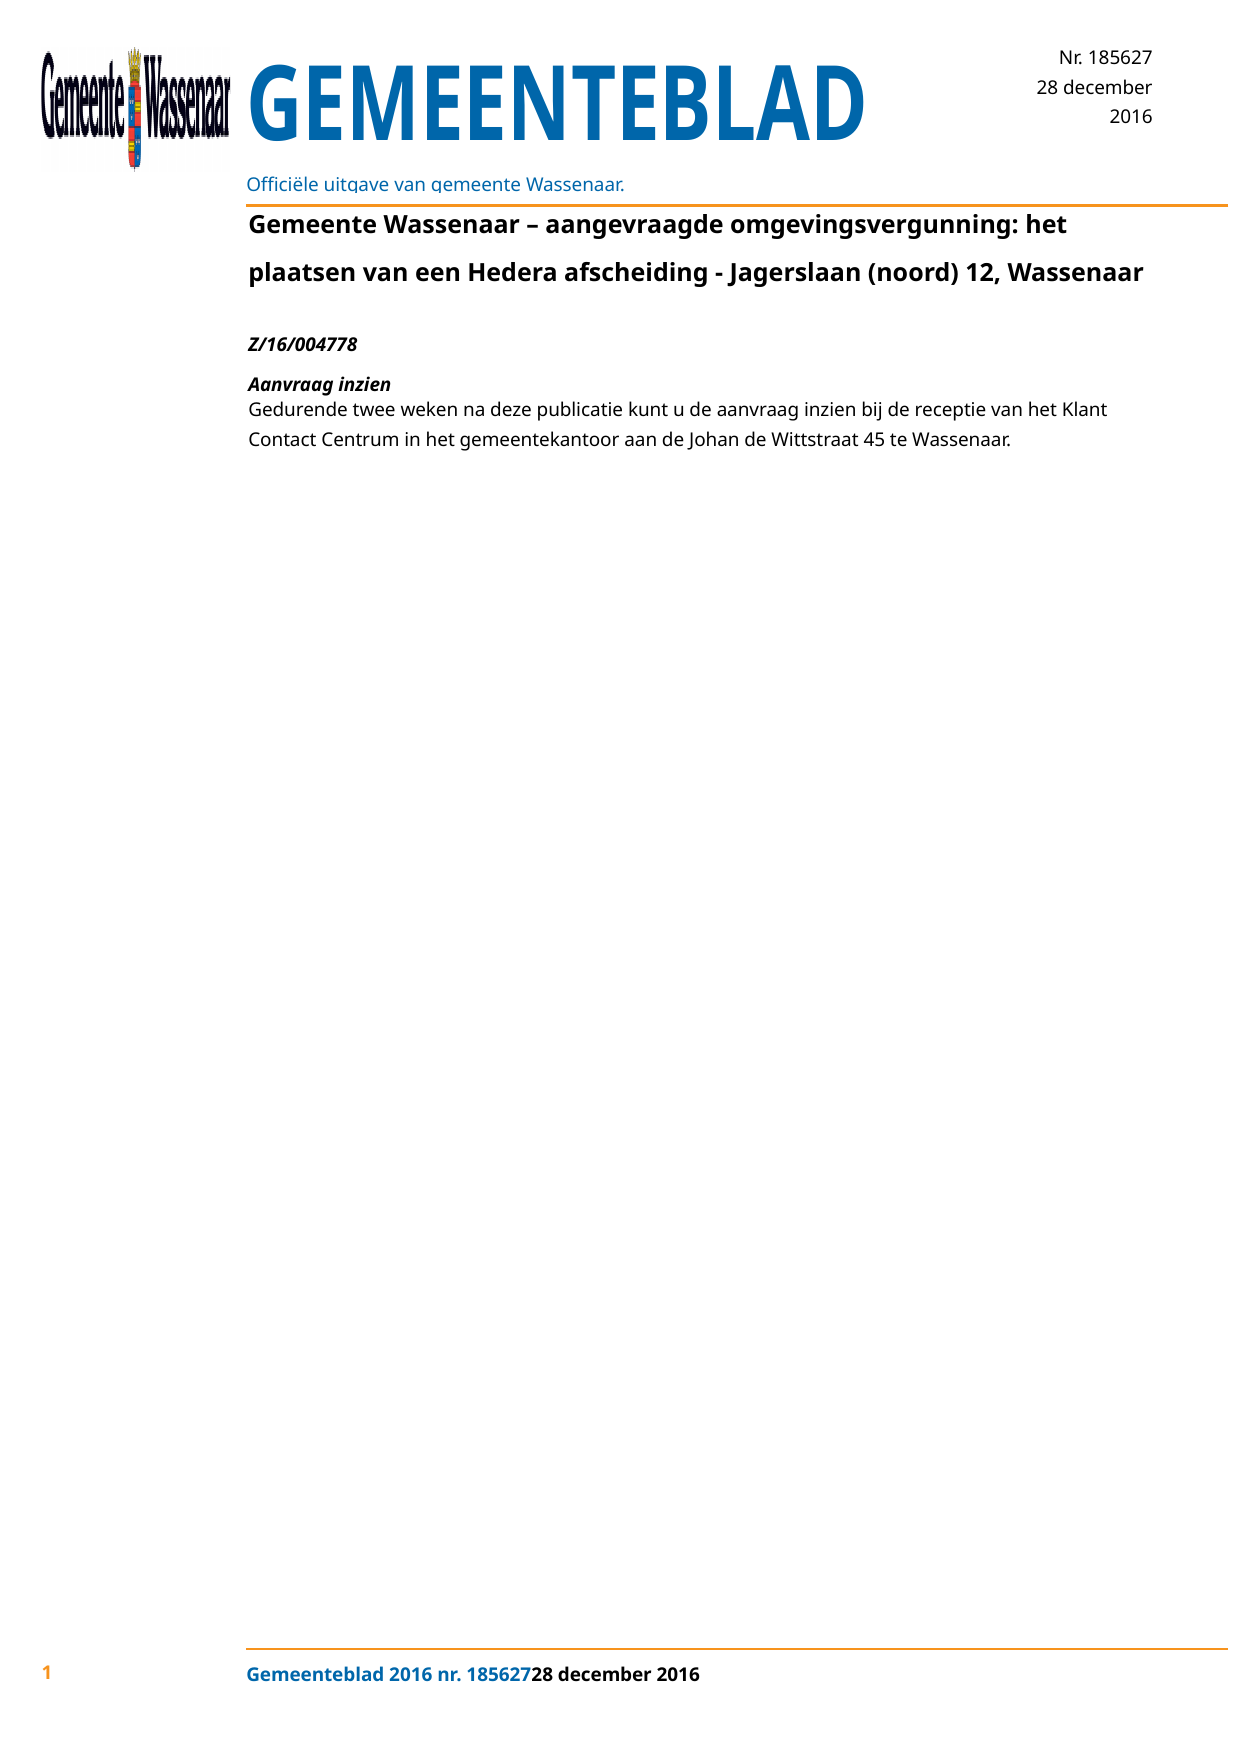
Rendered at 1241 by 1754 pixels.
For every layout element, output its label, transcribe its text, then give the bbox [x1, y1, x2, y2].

text Gedurende twee weken na deze publicatie kunt u de aanvraag inzien bij de receptie van het Klant Contact Centrum in het gemeentekantoor aan de Johan de Wittstraat 45 te Wassenaar. [248, 396, 1152, 452]
text Aanvraag inzien [248, 371, 1152, 396]
text Gemeente Wassenaar – aangevraagde omgevingsvergunning: het plaatsen van een Hedera afscheiding - Jagerslaan (noord) 12, Wassenaar [248, 207, 1152, 288]
picture [41, 47, 231, 172]
text Z/16/004778 [248, 331, 1152, 357]
